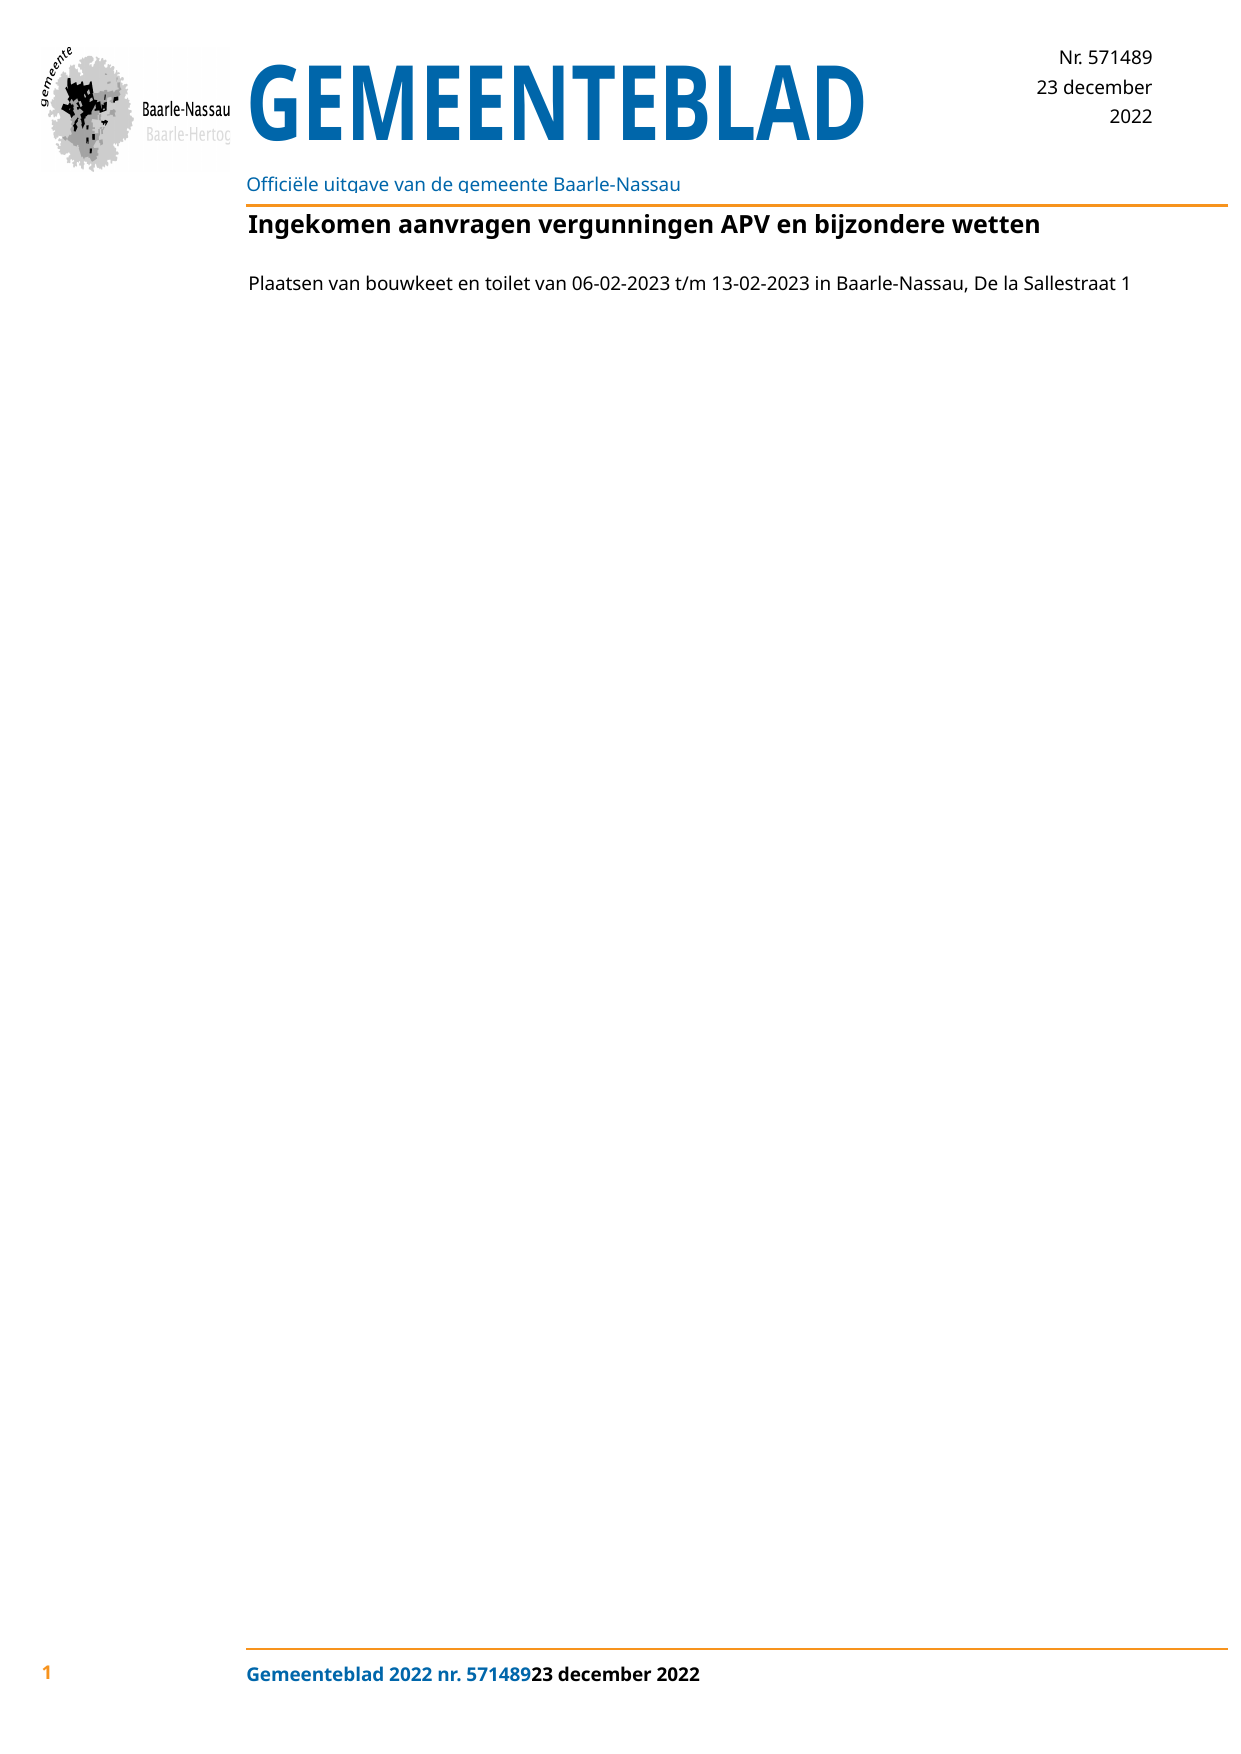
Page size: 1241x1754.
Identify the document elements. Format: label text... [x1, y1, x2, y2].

text Ingekomen aanvragen vergunningen APV en bijzondere wetten [248, 207, 1152, 241]
text Plaatsen van bouwkeet en toilet van 06-02-2023 t/m 13-02-2023 in Baarle-Nassau, De la Sallestraat 1 [248, 270, 1152, 296]
picture [41, 47, 231, 172]
